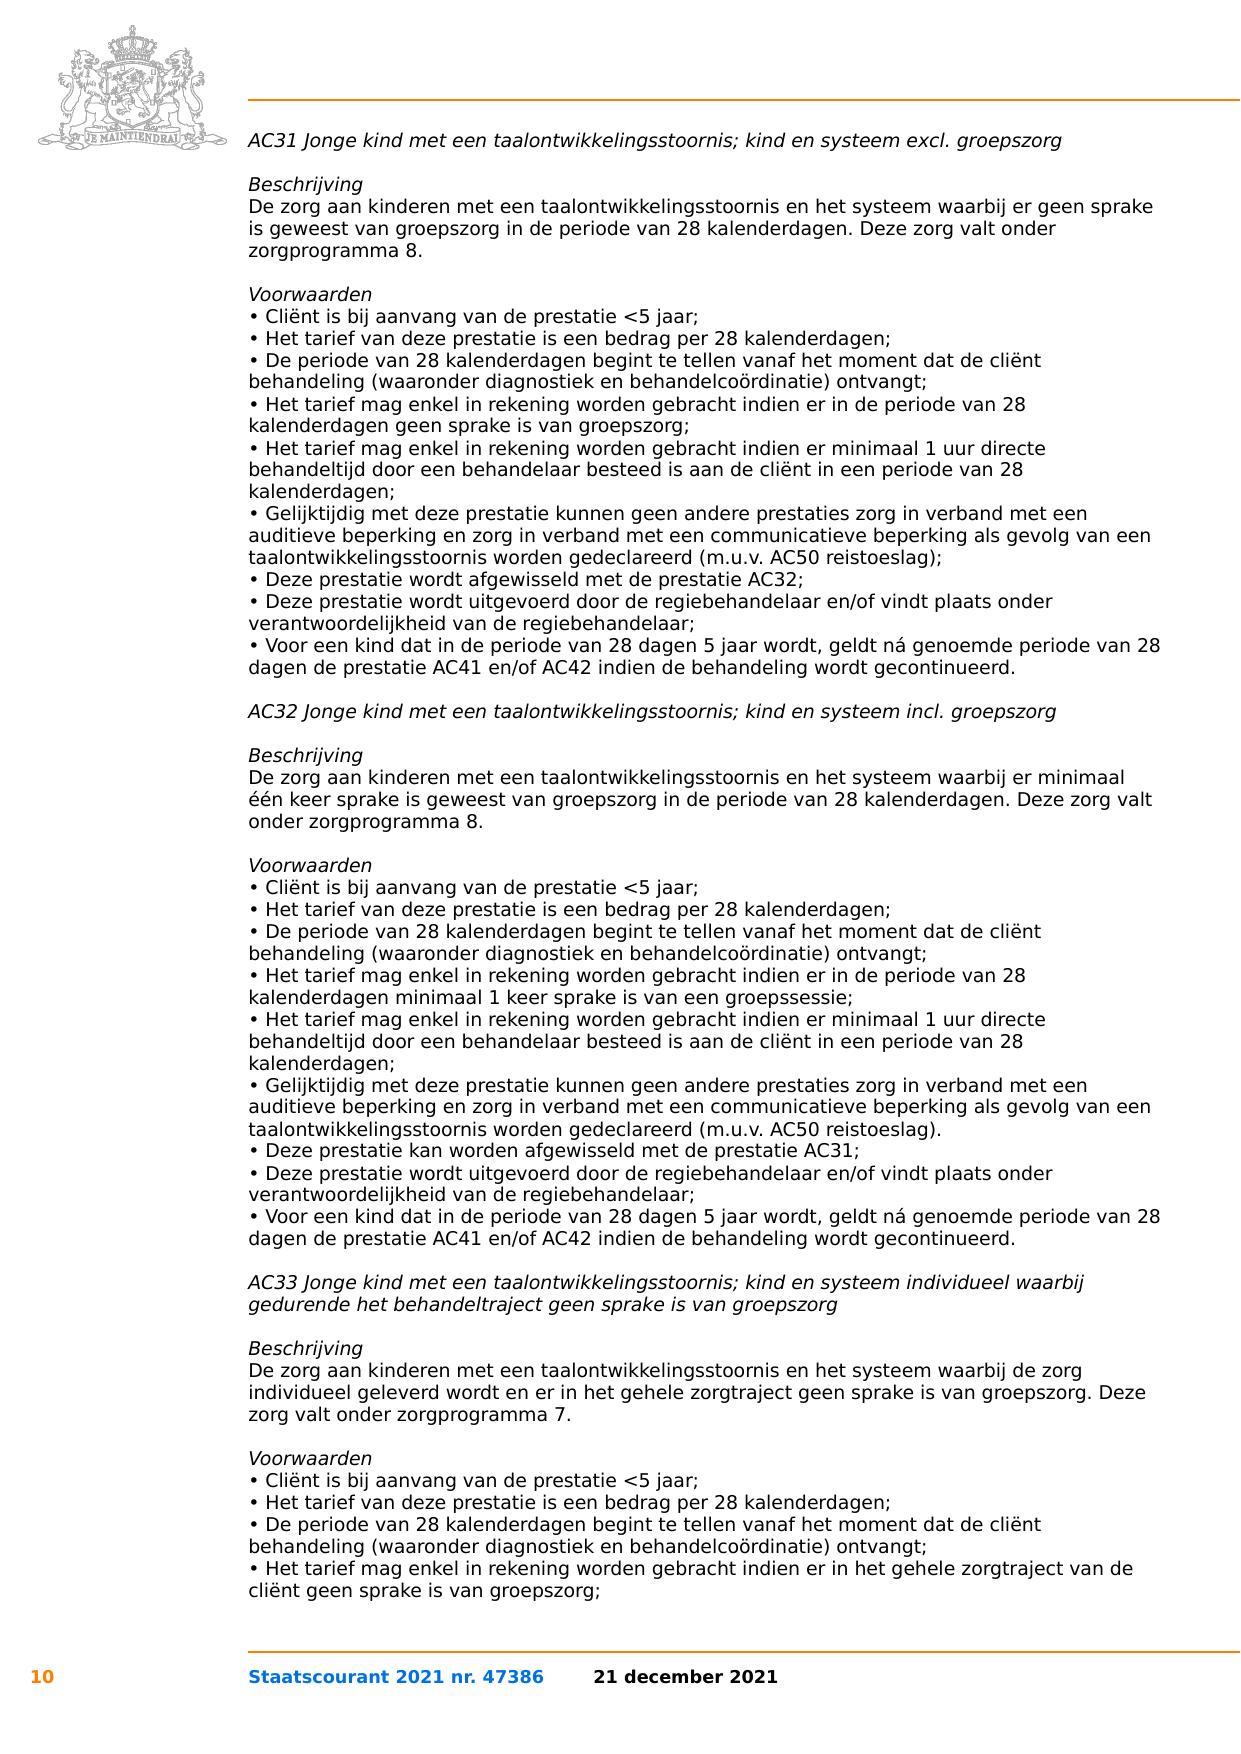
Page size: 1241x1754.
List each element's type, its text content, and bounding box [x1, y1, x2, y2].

text • Het tarief van deze prestatie is een bedrag per 28 kalenderdagen; [248, 1492, 1163, 1514]
text • Het tarief mag enkel in rekening worden gebracht indien er in de periode van 28 kalenderdagen geen sprake is van groepszorg; [248, 393, 1163, 437]
text • Deze prestatie wordt uitgevoerd door de regiebehandelaar en/of vindt plaats onder verantwoordelijkheid van de regiebehandelaar; [248, 591, 1163, 635]
text • Cliënt is bij aanvang van de prestatie <5 jaar; [248, 1470, 1163, 1492]
text • Gelijktijdig met deze prestatie kunnen geen andere prestaties zorg in verband met een auditieve beperking en zorg in verband met een communicatieve beperking als gevolg van een taalontwikkelingsstoornis worden gedeclareerd (m.u.v. AC50 reistoeslag). [248, 1074, 1163, 1140]
subtitle AC31 Jonge kind met een taalontwikkelingsstoornis; kind en systeem excl. groepszorg [248, 130, 1163, 152]
text • De periode van 28 kalenderdagen begint te tellen vanaf het moment dat de cliënt behandeling (waaronder diagnostiek en behandelcoördinatie) ontvangt; [248, 349, 1163, 393]
text • Het tarief mag enkel in rekening worden gebracht indien er in het gehele zorgtraject van de cliënt geen sprake is van groepszorg; [248, 1558, 1163, 1602]
text • Voor een kind dat in de periode van 28 dagen 5 jaar wordt, geldt ná genoemde periode van 28 dagen de prestatie AC41 en/of AC42 indien de behandeling wordt gecontinueerd. [248, 1206, 1163, 1250]
subtitle AC32 Jonge kind met een taalontwikkelingsstoornis; kind en systeem incl. groepszorg [248, 701, 1163, 723]
subtitle Beschrijving [248, 1338, 1163, 1360]
text • Deze prestatie wordt uitgevoerd door de regiebehandelaar en/of vindt plaats onder verantwoordelijkheid van de regiebehandelaar; [248, 1162, 1163, 1206]
text • Voor een kind dat in de periode van 28 dagen 5 jaar wordt, geldt ná genoemde periode van 28 dagen de prestatie AC41 en/of AC42 indien de behandeling wordt gecontinueerd. [248, 635, 1163, 679]
text • Gelijktijdig met deze prestatie kunnen geen andere prestaties zorg in verband met een auditieve beperking en zorg in verband met een communicatieve beperking als gevolg van een taalontwikkelingsstoornis worden gedeclareerd (m.u.v. AC50 reistoeslag); [248, 503, 1163, 569]
subtitle AC33 Jonge kind met een taalontwikkelingsstoornis; kind en systeem individueel waarbij gedurende het behandeltraject geen sprake is van groepszorg [248, 1272, 1163, 1316]
subtitle Beschrijving [248, 745, 1163, 767]
text De zorg aan kinderen met een taalontwikkelingsstoornis en het systeem waarbij er minimaal één keer sprake is geweest van groepszorg in de periode van 28 kalenderdagen. Deze zorg valt onder zorgprogramma 8. [248, 767, 1163, 833]
text • Het tarief mag enkel in rekening worden gebracht indien er in de periode van 28 kalenderdagen minimaal 1 keer sprake is van een groepssessie; [248, 964, 1163, 1008]
text • Het tarief van deze prestatie is een bedrag per 28 kalenderdagen; [248, 899, 1163, 921]
text • De periode van 28 kalenderdagen begint te tellen vanaf het moment dat de cliënt behandeling (waaronder diagnostiek en behandelcoördinatie) ontvangt; [248, 1514, 1163, 1558]
subtitle Voorwaarden [248, 855, 1163, 877]
subtitle Beschrijving [248, 174, 1163, 196]
text • Cliënt is bij aanvang van de prestatie <5 jaar; [248, 877, 1163, 899]
text • Het tarief mag enkel in rekening worden gebracht indien er minimaal 1 uur directe behandeltijd door een behandelaar besteed is aan de cliënt in een periode van 28 kalenderdagen; [248, 437, 1163, 503]
text • Deze prestatie wordt afgewisseld met de prestatie AC32; [248, 569, 1163, 591]
text De zorg aan kinderen met een taalontwikkelingsstoornis en het systeem waarbij de zorg individueel geleverd wordt en er in het gehele zorgtraject geen sprake is van groepszorg. Deze zorg valt onder zorgprogramma 7. [248, 1360, 1163, 1426]
text De zorg aan kinderen met een taalontwikkelingsstoornis en het systeem waarbij er geen sprake is geweest van groepszorg in de periode van 28 kalenderdagen. Deze zorg valt onder zorgprogramma 8. [248, 196, 1163, 262]
text • Het tarief van deze prestatie is een bedrag per 28 kalenderdagen; [248, 327, 1163, 349]
subtitle Voorwaarden [248, 283, 1163, 306]
text • Cliënt is bij aanvang van de prestatie <5 jaar; [248, 306, 1163, 327]
text • De periode van 28 kalenderdagen begint te tellen vanaf het moment dat de cliënt behandeling (waaronder diagnostiek en behandelcoördinatie) ontvangt; [248, 921, 1163, 964]
text • Deze prestatie kan worden afgewisseld met de prestatie AC31; [248, 1140, 1163, 1162]
text • Het tarief mag enkel in rekening worden gebracht indien er minimaal 1 uur directe behandeltijd door een behandelaar besteed is aan de cliënt in een periode van 28 kalenderdagen; [248, 1008, 1163, 1074]
picture [38, 25, 227, 150]
subtitle Voorwaarden [248, 1448, 1163, 1470]
